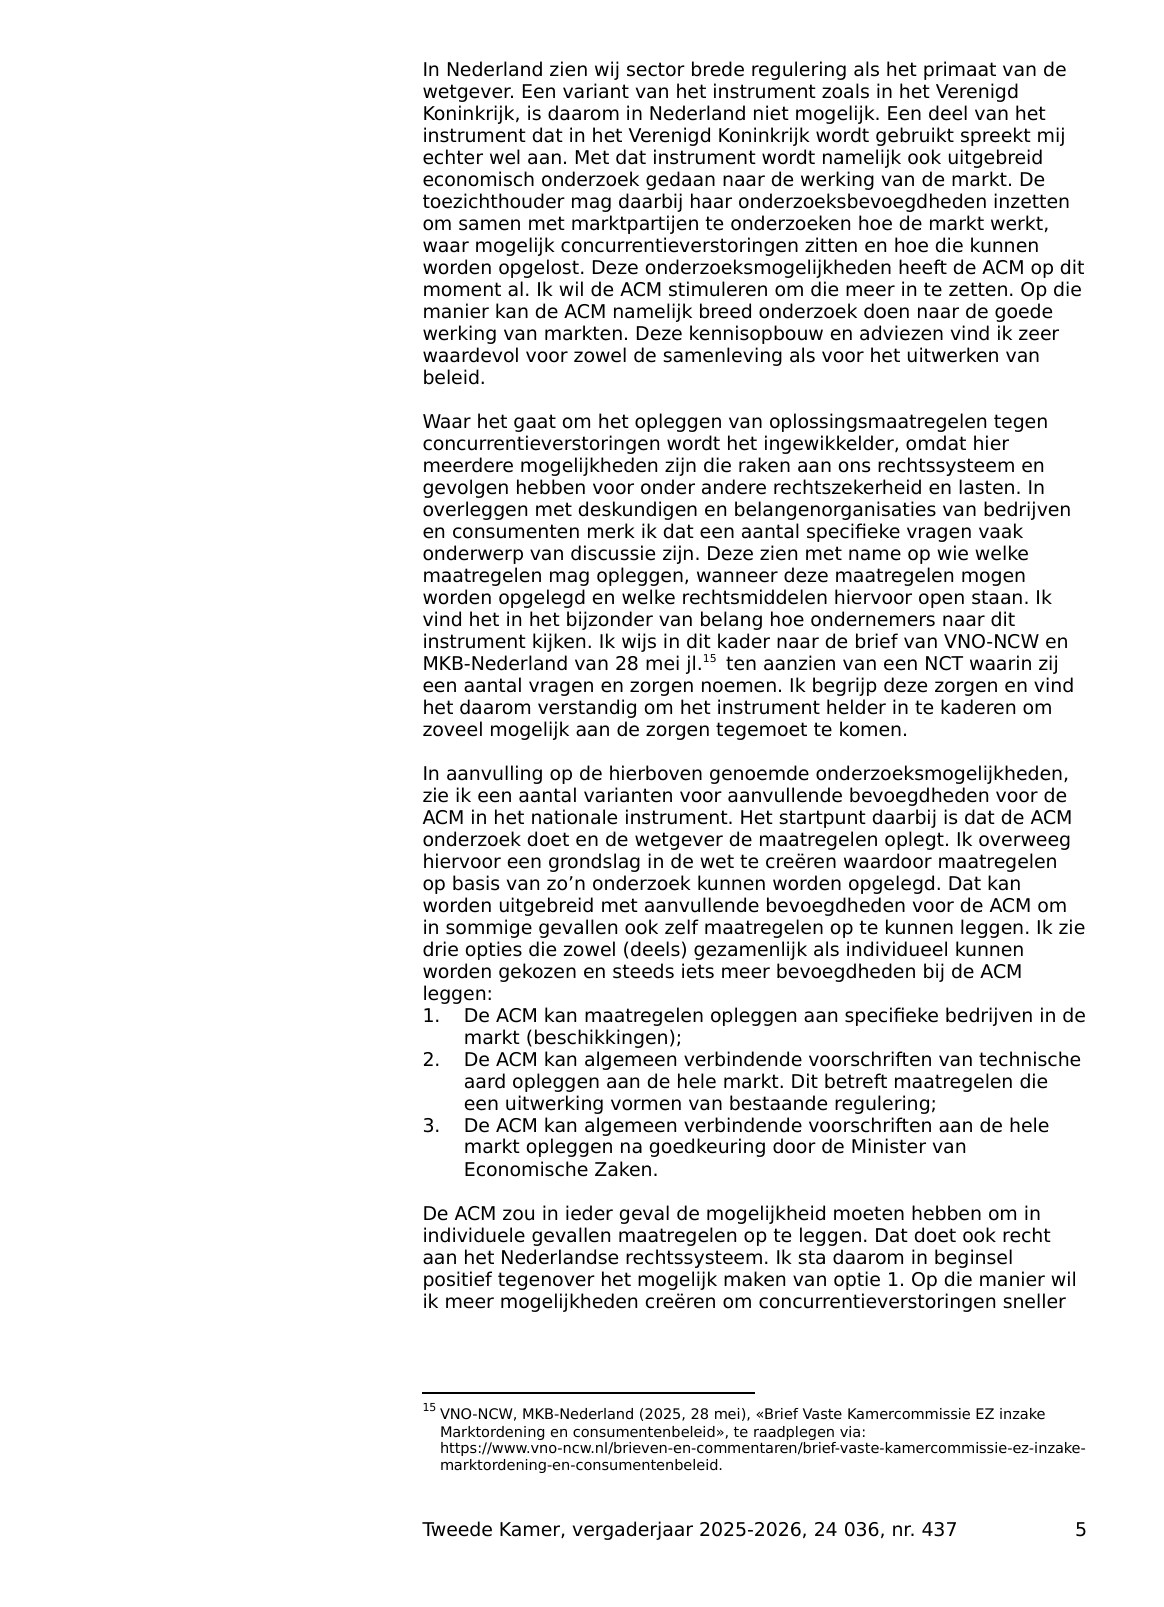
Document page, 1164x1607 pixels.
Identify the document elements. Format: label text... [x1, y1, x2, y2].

text 3. De ACM kan algemeen verbindende voorschriften aan de hele markt opleggen na goedkeuring door de Minister van Economische Zaken. [422, 1114, 1087, 1180]
text 2. De ACM kan algemeen verbindende voorschriften van technische aard opleggen aan de hele markt. Dit betreft maatregelen die een uitwerking vormen van bestaande regulering; [422, 1048, 1087, 1114]
text Waar het gaat om het opleggen van oplossingsmaatregelen tegen concurrentieverstoringen wordt het ingewikkelder, omdat hier meerdere mogelijkheden zijn die raken aan ons rechtssysteem en gevolgen hebben voor onder andere rechtszekerheid en lasten. In overleggen met deskundigen en belangenorganisaties van bedrijven en consumenten merk ik dat een aantal specifieke vragen vaak onderwerp van discussie zijn. Deze zien met name op wie welke maatregelen mag opleggen, wanneer deze maatregelen mogen worden opgelegd en welke rechtsmiddelen hiervoor open staan. Ik vind het in het bijzonder van belang hoe ondernemers naar dit instrument kijken. Ik wijs in dit kader naar de brief van VNO-NCW en MKB-Nederland van 28 mei jl. ten aanzien van een NCT waarin zij een aantal vragen en zorgen noemen. Ik begrijp deze zorgen en vind het daarom verstandig om het instrument helder in te kaderen om zoveel mogelijk aan de zorgen tegemoet te komen. [422, 411, 1087, 741]
text In Nederland zien wij sector brede regulering als het primaat van de wetgever. Een variant van het instrument zoals in het Verenigd Koninkrijk, is daarom in Nederland niet mogelijk. Een deel van het instrument dat in het Verenigd Koninkrijk wordt gebruikt spreekt mij echter wel aan. Met dat instrument wordt namelijk ook uitgebreid economisch onderzoek gedaan naar de werking van de markt. De toezichthouder mag daarbij haar onderzoeksbevoegdheden inzetten om samen met marktpartijen te onderzoeken hoe de markt werkt, waar mogelijk concurrentieverstoringen zitten en hoe die kunnen worden opgelost. Deze onderzoeksmogelijkheden heeft de ACM op dit moment al. Ik wil de ACM stimuleren om die meer in te zetten. Op die manier kan de ACM namelijk breed onderzoek doen naar de goede werking van markten. Deze kennisopbouw en adviezen vind ik zeer waardevol voor zowel de samenleving als voor het uitwerken van beleid. [422, 59, 1087, 389]
text 1. De ACM kan maatregelen opleggen aan specifieke bedrijven in de markt (beschikkingen); [422, 1004, 1087, 1048]
text De ACM zou in ieder geval de mogelijkheid moeten hebben om in individuele gevallen maatregelen op te leggen. Dat doet ook recht aan het Nederlandse rechtssysteem. Ik sta daarom in beginsel positief tegenover het mogelijk maken van optie 1. Op die manier wil ik meer mogelijkheden creëren om concurrentieverstoringen sneller [422, 1203, 1087, 1312]
text In aanvulling op de hierboven genoemde onderzoeksmogelijkheden, zie ik een aantal varianten voor aanvullende bevoegdheden voor de ACM in het nationale instrument. Het startpunt daarbij is dat de ACM onderzoek doet en de wetgever de maatregelen oplegt. Ik overweeg hiervoor een grondslag in de wet te creëren waardoor maatregelen op basis van zo’n onderzoek kunnen worden opgelegd. Dat kan worden uitgebreid met aanvullende bevoegdheden voor de ACM om in sommige gevallen ook zelf maatregelen op te kunnen leggen. Ik zie drie opties die zowel (deels) gezamenlijk als individueel kunnen worden gekozen en steeds iets meer bevoegdheden bij de ACM leggen: [422, 763, 1087, 1004]
text VNO-NCW, MKB-Nederland (2025, 28 mei), «Brief Vaste Kamercommissie EZ inzake Marktordening en consumentenbeleid», te raadplegen via: https://www.vno-ncw.nl/brieven-en-commentaren/brief-vaste-kamercommissie-ez-inzake-marktordening-en-consumentenbeleid. [422, 1402, 1087, 1474]
